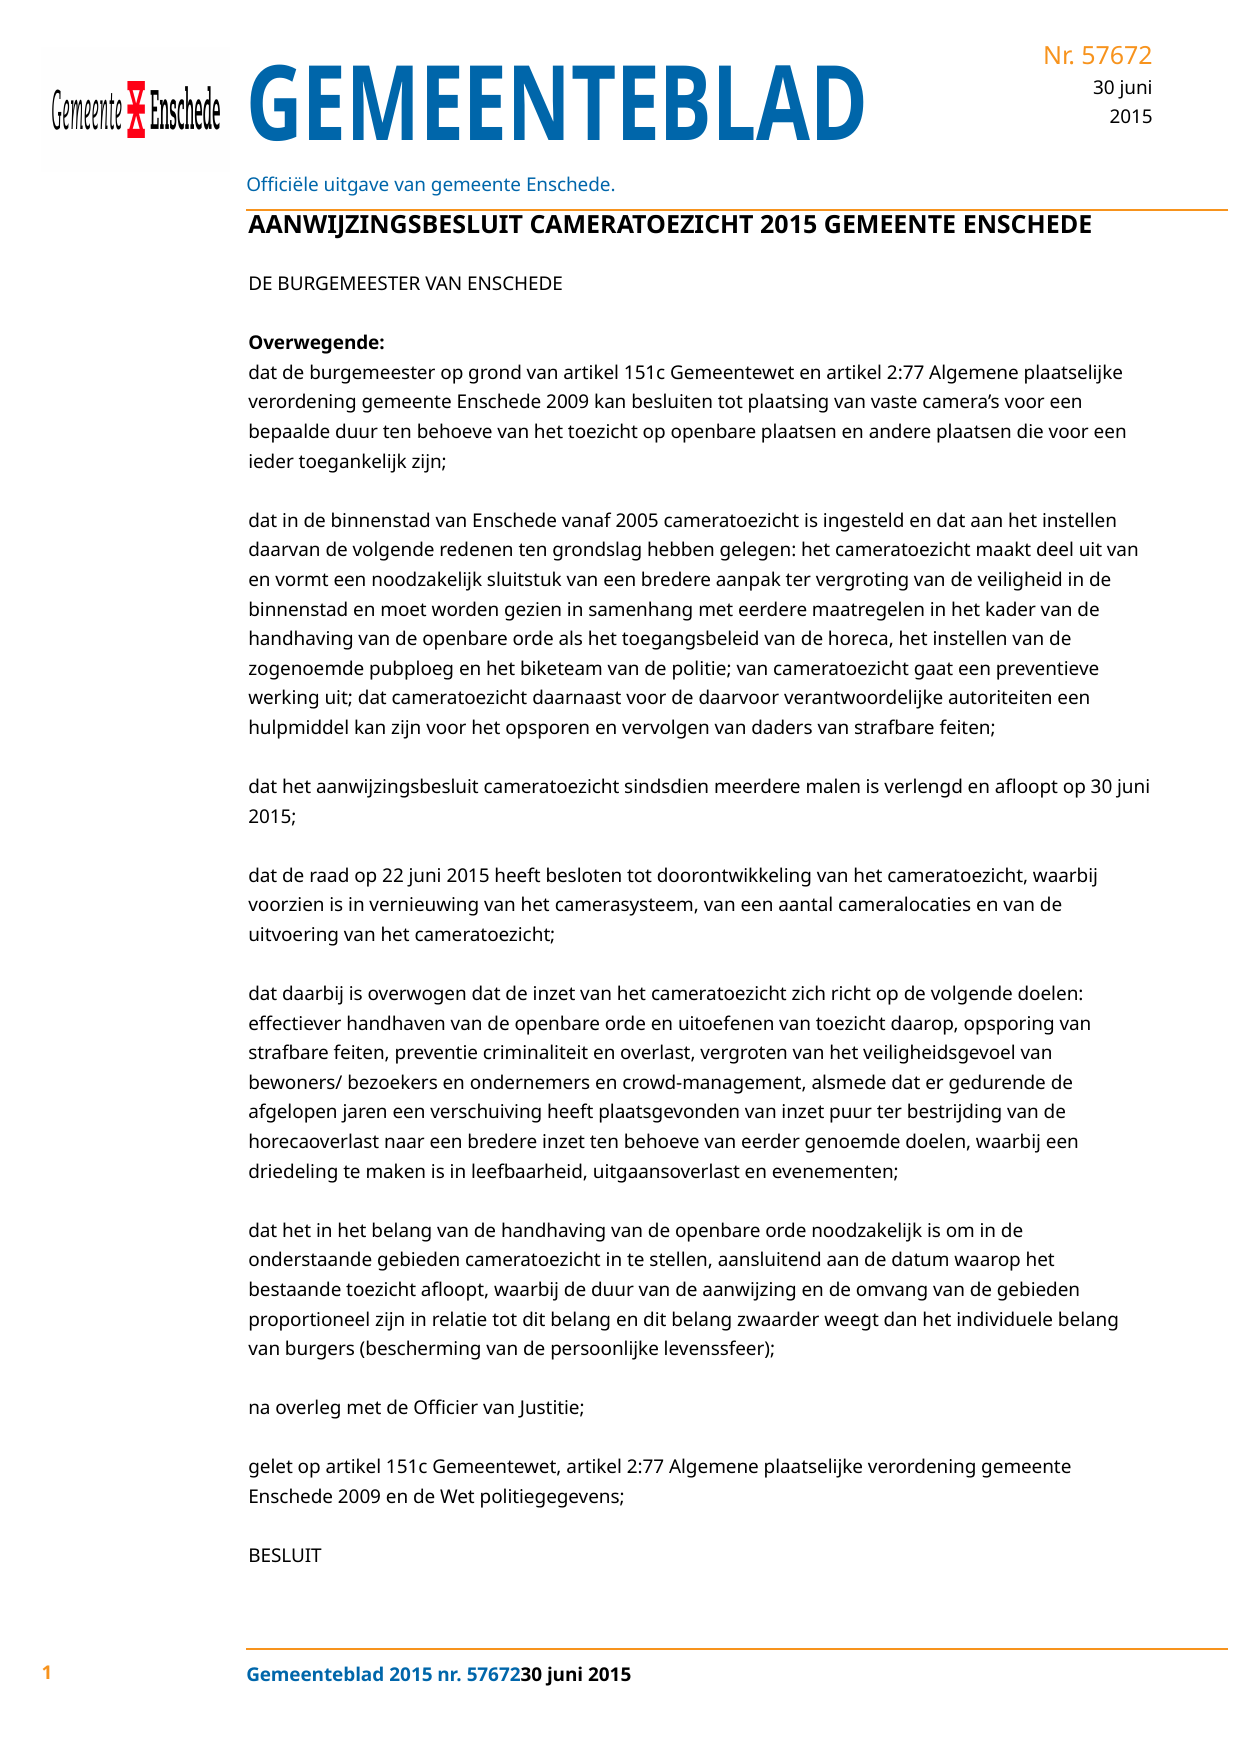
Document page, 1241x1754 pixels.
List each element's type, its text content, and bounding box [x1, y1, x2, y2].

text dat het aanwijzingsbesluit cameratoezicht sindsdien meerdere malen is verlengd en afloopt op 30 juni 2015; [248, 773, 1152, 828]
text dat de raad op 22 juni 2015 heeft besloten tot doorontwikkeling van het cameratoezicht, waarbij voorzien is in vernieuwing van het camerasysteem, van een aantal cameralocaties en van de uitvoering van het cameratoezicht; [248, 862, 1152, 947]
text dat daarbij is overwogen dat de inzet van het cameratoezicht zich richt op de volgende doelen: effectiever handhaven van de openbare orde en uitoefenen van toezicht daarop, opsporing van strafbare feiten, preventie criminaliteit en overlast, vergroten van het veiligheidsgevoel van bewoners/ bezoekers en ondernemers en crowd-management, alsmede dat er gedurende de afgelopen jaren een verschuiving heeft plaatsgevonden van inzet puur ter bestrijding van de horecaoverlast naar een bredere inzet ten behoeve van eerder genoemde doelen, waarbij een driedeling te maken is in leefbaarheid, uitgaansoverlast en evenementen; [248, 980, 1152, 1183]
text na overleg met de Officier van Justitie; [248, 1394, 1152, 1420]
text dat in de binnenstad van Enschede vanaf 2005 cameratoezicht is ingesteld en dat aan het instellen daarvan de volgende redenen ten grondslag hebben gelegen: het cameratoezicht maakt deel uit van en vormt een noodzakelijk sluitstuk van een bredere aanpak ter vergroting van de veiligheid in de binnenstad en moet worden gezien in samenhang met eerdere maatregelen in het kader van de handhaving van de openbare orde als het toegangsbeleid van de horeca, het instellen van de zogenoemde pubploeg en het biketeam van de politie; van cameratoezicht gaat een preventieve werking uit; dat cameratoezicht daarnaast voor de daarvoor verantwoordelijke autoriteiten een hulpmiddel kan zijn voor het opsporen en vervolgen van daders van strafbare feiten; [248, 507, 1152, 740]
text BESLUIT [248, 1542, 1152, 1568]
text DE BURGEMEESTER VAN ENSCHEDE [248, 270, 1152, 296]
text dat het in het belang van de handhaving van de openbare orde noodzakelijk is om in de onderstaande gebieden cameratoezicht in te stellen, aansluitend aan de datum waarop het bestaande toezicht afloopt, waarbij de duur van de aanwijzing en de omvang van de gebieden proportioneel zijn in relatie tot dit belang en dit belang zwaarder weegt dan het individuele belang van burgers (bescherming van de persoonlijke levenssfeer); [248, 1217, 1152, 1361]
picture [41, 47, 231, 172]
text AANWIJZINGSBESLUIT CAMERATOEZICHT 2015 GEMEENTE ENSCHEDE [248, 211, 1152, 241]
text gelet op artikel 151c Gemeentewet, artikel 2:77 Algemene plaatselijke verordening gemeente Enschede 2009 en de Wet politiegegevens; [248, 1454, 1152, 1509]
text Overwegende: [248, 329, 1152, 355]
text dat de burgemeester op grond van artikel 151c Gemeentewet en artikel 2:77 Algemene plaatselijke verordening gemeente Enschede 2009 kan besluiten tot plaatsing van vaste camera’s voor een bepaalde duur ten behoeve van het toezicht op openbare plaatsen en andere plaatsen die voor een ieder toegankelijk zijn; [248, 359, 1152, 473]
